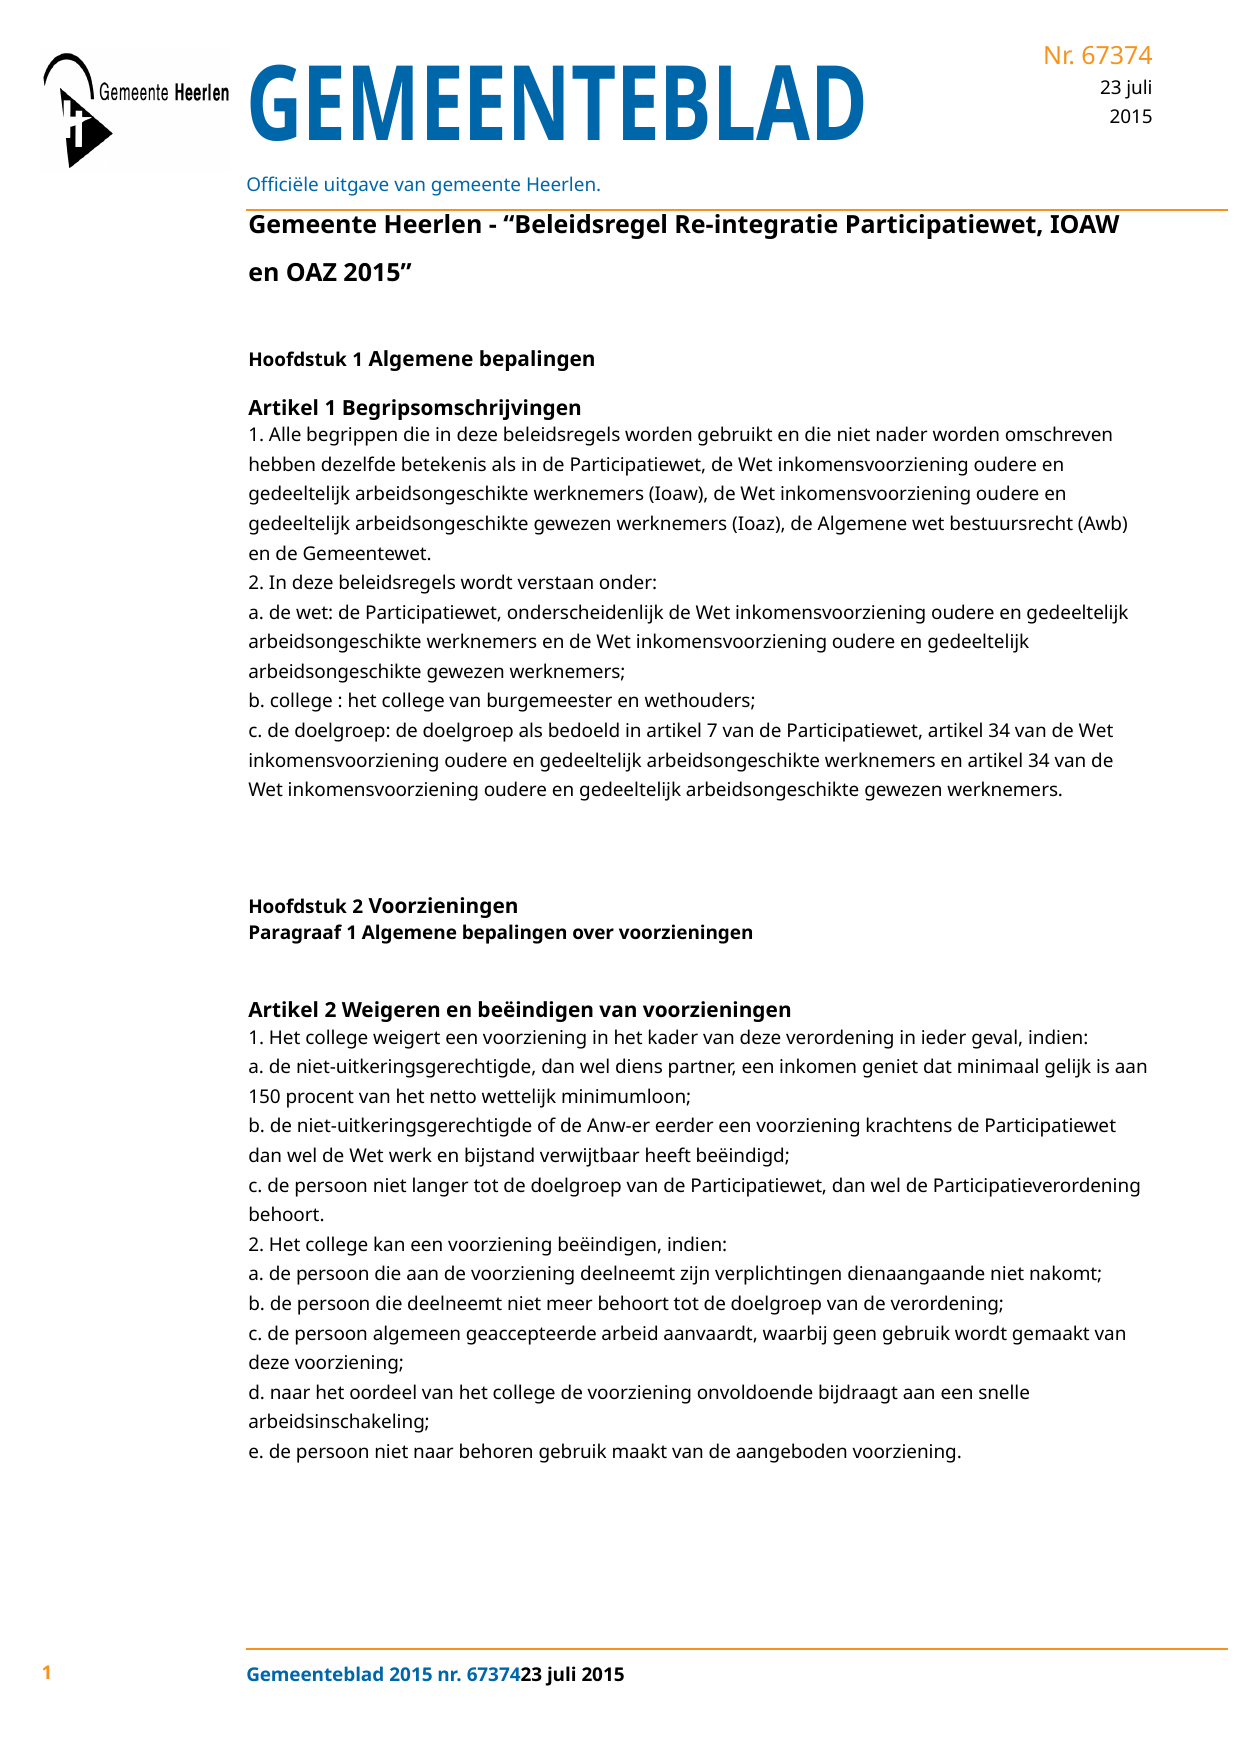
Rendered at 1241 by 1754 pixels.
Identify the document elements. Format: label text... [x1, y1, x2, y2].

text d. naar het oordeel van het college de voorziening onvoldoende bijdraagt aan een snelle arbeidsinschakeling; [248, 1379, 1152, 1434]
text 1. Alle begrippen die in deze beleidsregels worden gebruikt en die niet nader worden omschreven hebben dezelfde betekenis als in de Participatiewet, de Wet inkomensvoorziening oudere en gedeeltelijk arbeidsongeschikte werknemers (Ioaw), de Wet inkomensvoorziening oudere en gedeeltelijk arbeidsongeschikte gewezen werknemers (Ioaz), de Algemene wet bestuursrecht (Awb) en de Gemeentewet. [248, 421, 1152, 565]
text a. de niet-uitkeringsgerechtigde, dan wel diens partner, een inkomen geniet dat minimaal gelijk is aan 150 procent van het netto wettelijk minimumloon; [248, 1053, 1152, 1109]
text a. de persoon die aan de voorziening deelneemt zijn verplichtingen dienaangaande niet nakomt; [248, 1261, 1152, 1286]
text b. de persoon die deelneemt niet meer behoort tot de doelgroep van de verordening; [248, 1290, 1152, 1316]
text 2. Het college kan een voorziening beëindigen, indien: [248, 1231, 1152, 1257]
text b. de niet-uitkeringsgerechtigde of de Anw-er eerder een voorziening krachtens de Participatiewet dan wel de Wet werk en bijstand verwijtbaar heeft beëindigd; [248, 1113, 1152, 1168]
text c. de persoon algemeen geaccepteerde arbeid aanvaardt, waarbij geen gebruik wordt gemaakt van deze voorziening; [248, 1320, 1152, 1375]
text Artikel 2 Weigeren en beëindigen van voorzieningen [248, 995, 1152, 1024]
text 2. In deze beleidsregels wordt verstaan onder: [248, 569, 1152, 595]
text c. de persoon niet langer tot de doelgroep van de Participatiewet, dan wel de Participatieverordening behoort. [248, 1172, 1152, 1227]
text Gemeente Heerlen - “Beleidsregel Re-integratie Participatiewet, IOAW en OAZ 2015” [248, 211, 1152, 288]
text Artikel 1 Begripsomschrijvingen [248, 393, 1152, 421]
text b. college : het college van burgemeester en wethouders; [248, 688, 1152, 713]
text Hoofdstuk 1 Algemene bepalingen [248, 344, 1152, 372]
text a. de wet: de Participatiewet, onderscheidenlijk de Wet inkomensvoorziening oudere en gedeeltelijk arbeidsongeschikte werknemers en de Wet inkomensvoorziening oudere en gedeeltelijk arbeidsongeschikte gewezen werknemers; [248, 599, 1152, 684]
text Paragraaf 1 Algemene bepalingen over voorzieningen [248, 919, 1152, 945]
text c. de doelgroep: de doelgroep als bedoeld in artikel 7 van de Participatiewet, artikel 34 van de Wet inkomensvoorziening oudere en gedeeltelijk arbeidsongeschikte werknemers en artikel 34 van de Wet inkomensvoorziening oudere en gedeeltelijk arbeidsongeschikte gewezen werknemers. [248, 717, 1152, 802]
text 1. Het college weigert een voorziening in het kader van deze verordening in ieder geval, indien: [248, 1024, 1152, 1049]
text e. de persoon niet naar behoren gebruik maakt van de aangeboden voorziening. [248, 1438, 1152, 1464]
picture [41, 47, 231, 172]
text Hoofdstuk 2 Voorzieningen [248, 891, 1152, 919]
